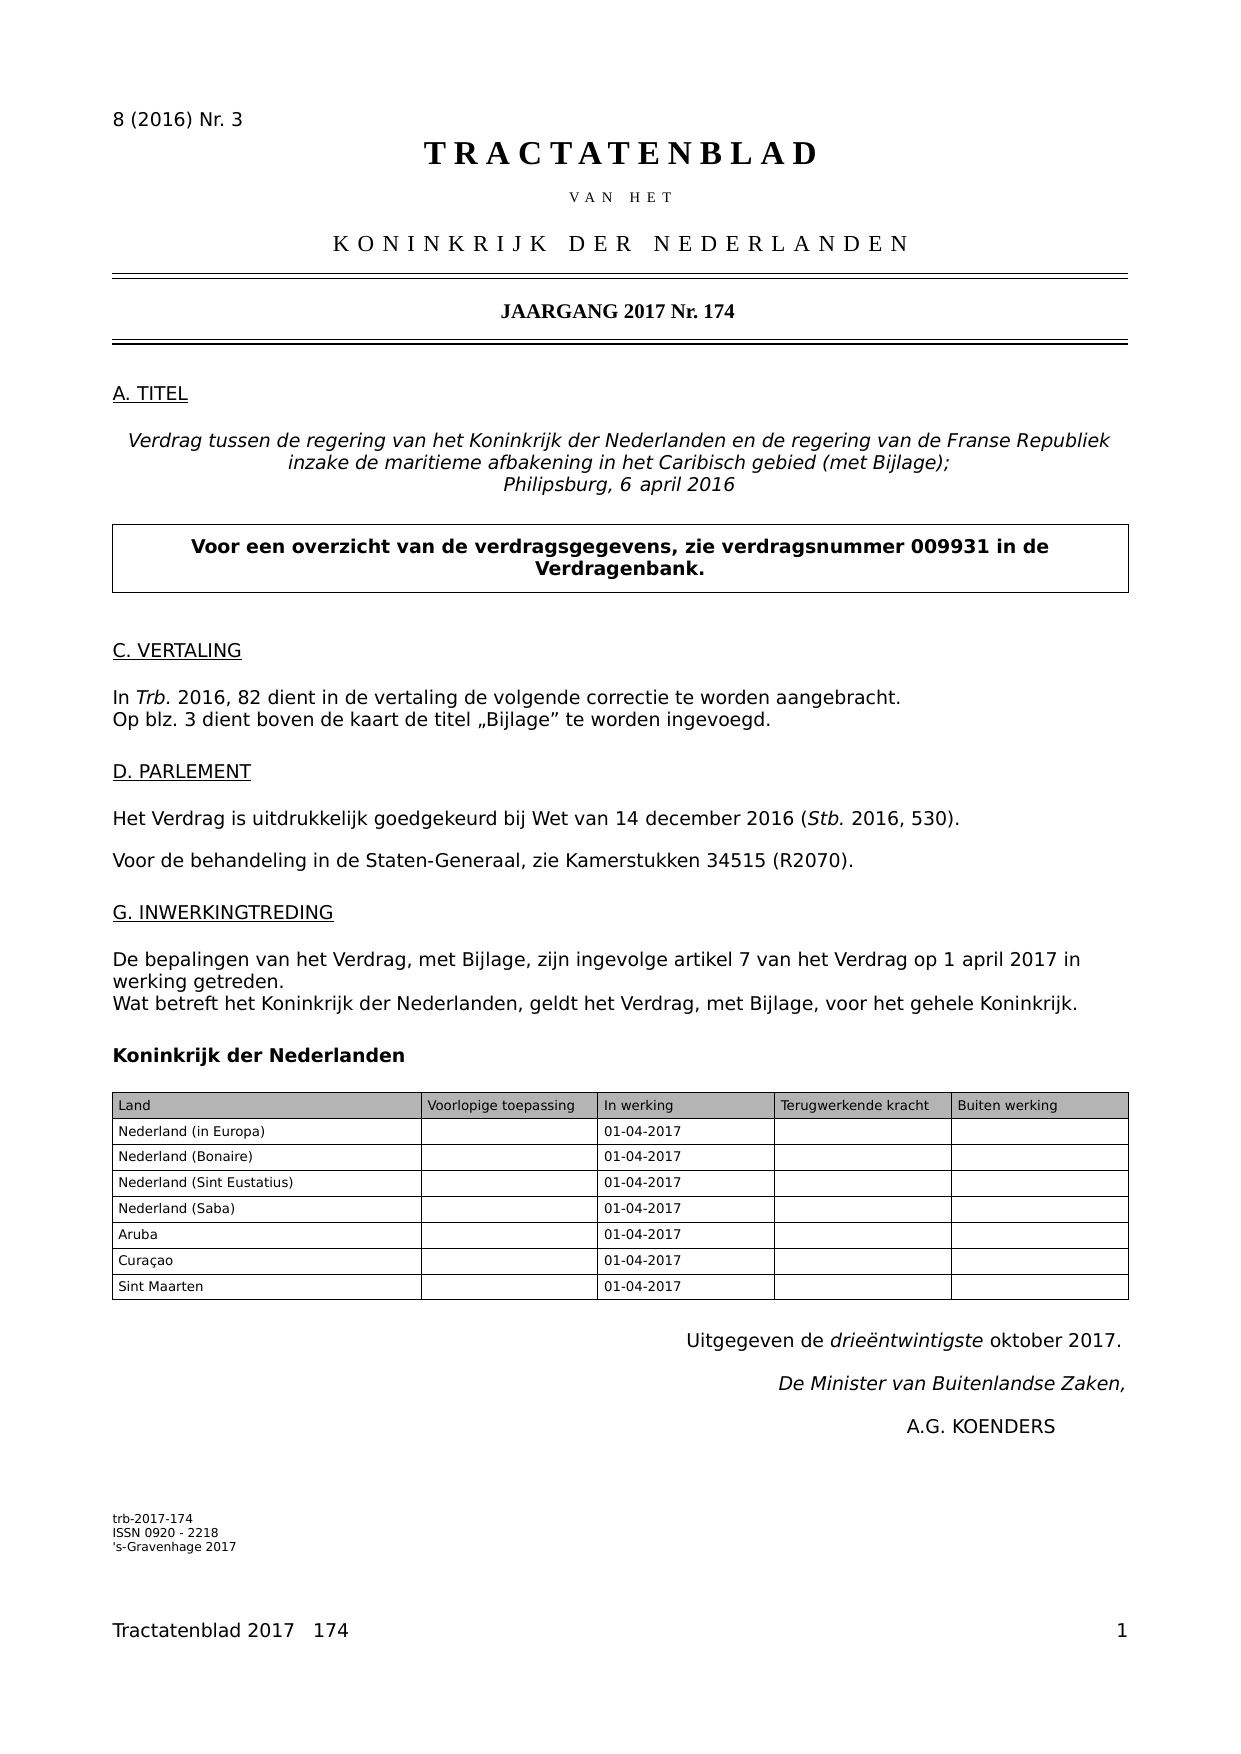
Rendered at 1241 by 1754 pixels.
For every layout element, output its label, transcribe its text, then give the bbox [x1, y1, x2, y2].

table_cell [775, 1197, 951, 1222]
subtitle D. PARLEMENT [112, 761, 1128, 783]
table_cell [952, 1249, 1128, 1273]
table_cell [775, 1171, 951, 1196]
text trb-2017-174 [112, 1512, 346, 1526]
table_cell [952, 1119, 1128, 1144]
text Voor de behandeling in de Staten-Generaal, zie Kamerstukken 34515 (R2070). [112, 850, 1128, 872]
text De Minister van Buitenlandse Zaken, A.G. KOENDERS [112, 1372, 1128, 1438]
table_cell [422, 1145, 597, 1170]
subtitle Koninkrijk der Nederlanden [112, 1045, 1128, 1067]
text 's-Gravenhage 2017 [112, 1540, 346, 1554]
table_cell [775, 1145, 951, 1170]
table_cell [952, 1275, 1128, 1299]
text Het Verdrag is uitdrukkelijk goedgekeurd bij Wet van 14 december 2016 (Stb. 2016, 530). [112, 808, 1128, 830]
table_cell Aruba [113, 1223, 421, 1247]
table_cell [422, 1119, 597, 1144]
text VAN HET [112, 189, 1128, 206]
table_cell [422, 1275, 597, 1299]
subtitle A. TITEL [112, 383, 1128, 405]
table_cell 01-04-2017 [598, 1119, 774, 1144]
text In Trb. 2016, 82 dient in de vertaling de volgende correctie te worden aangebracht. [112, 687, 1128, 709]
table_header Land [113, 1093, 421, 1118]
table_cell [422, 1197, 597, 1222]
text Op blz. 3 dient boven de kaart de titel „Bijlage” te worden ingevoegd. [112, 709, 1128, 731]
table_header Buiten werking [952, 1093, 1128, 1118]
table_cell 01-04-2017 [598, 1275, 774, 1299]
subtitle C. VERTALING [112, 640, 1128, 662]
table_cell 01-04-2017 [598, 1171, 774, 1196]
table_cell [952, 1223, 1128, 1247]
table_cell 01-04-2017 [598, 1249, 774, 1273]
table_header In werking [598, 1093, 774, 1118]
text JAARGANG 2017 Nr. 174 [112, 299, 1128, 323]
text KONINKRIJK DER NEDERLANDEN [112, 229, 1128, 256]
text Verdrag tussen de regering van het Koninkrijk der Nederlanden en de regering van de Franse Republiek inzake de maritieme afbakening in het Caribisch gebied (met Bijlage); [112, 430, 1128, 474]
table_cell [775, 1223, 951, 1247]
text Wat betreft het Koninkrijk der Nederlanden, geldt het Verdrag, met Bijlage, voor het gehele Koninkrijk. [112, 993, 1128, 1015]
table_cell Curaçao [113, 1249, 421, 1273]
table_cell 01-04-2017 [598, 1223, 774, 1247]
table_cell Sint Maarten [113, 1275, 421, 1299]
text ISSN 0920 - 2218 [112, 1526, 346, 1540]
table_cell [952, 1145, 1128, 1170]
table_header Terugwerkende kracht [775, 1093, 951, 1118]
table_cell Nederland (in Europa) [113, 1119, 421, 1144]
table_cell Nederland (Sint Eustatius) [113, 1171, 421, 1196]
table_header Voorlopige toepassing [422, 1093, 597, 1118]
table_cell Nederland (Bonaire) [113, 1145, 421, 1170]
table_cell [952, 1197, 1128, 1222]
table_cell Nederland (Saba) [113, 1197, 421, 1222]
table_cell [952, 1171, 1128, 1196]
text TRACTATENBLAD [112, 133, 1128, 172]
text Philipsburg, 6 april 2016 [112, 474, 1128, 496]
table_cell [775, 1275, 951, 1299]
text Uitgegeven de drieëntwintigste oktober 2017. [112, 1330, 1128, 1352]
text 8 (2016) Nr. 3 [112, 109, 1128, 131]
table_cell [775, 1119, 951, 1144]
table_cell [775, 1249, 951, 1273]
text De bepalingen van het Verdrag, met Bijlage, zijn ingevolge artikel 7 van het Verdrag op 1 april 2017 in werking getreden. [112, 949, 1128, 993]
table_cell [422, 1171, 597, 1196]
subtitle G. INWERKINGTREDING [112, 902, 1128, 924]
table_cell [422, 1223, 597, 1247]
table_cell 01-04-2017 [598, 1145, 774, 1170]
table_cell [422, 1249, 597, 1273]
table_cell 01-04-2017 [598, 1197, 774, 1222]
